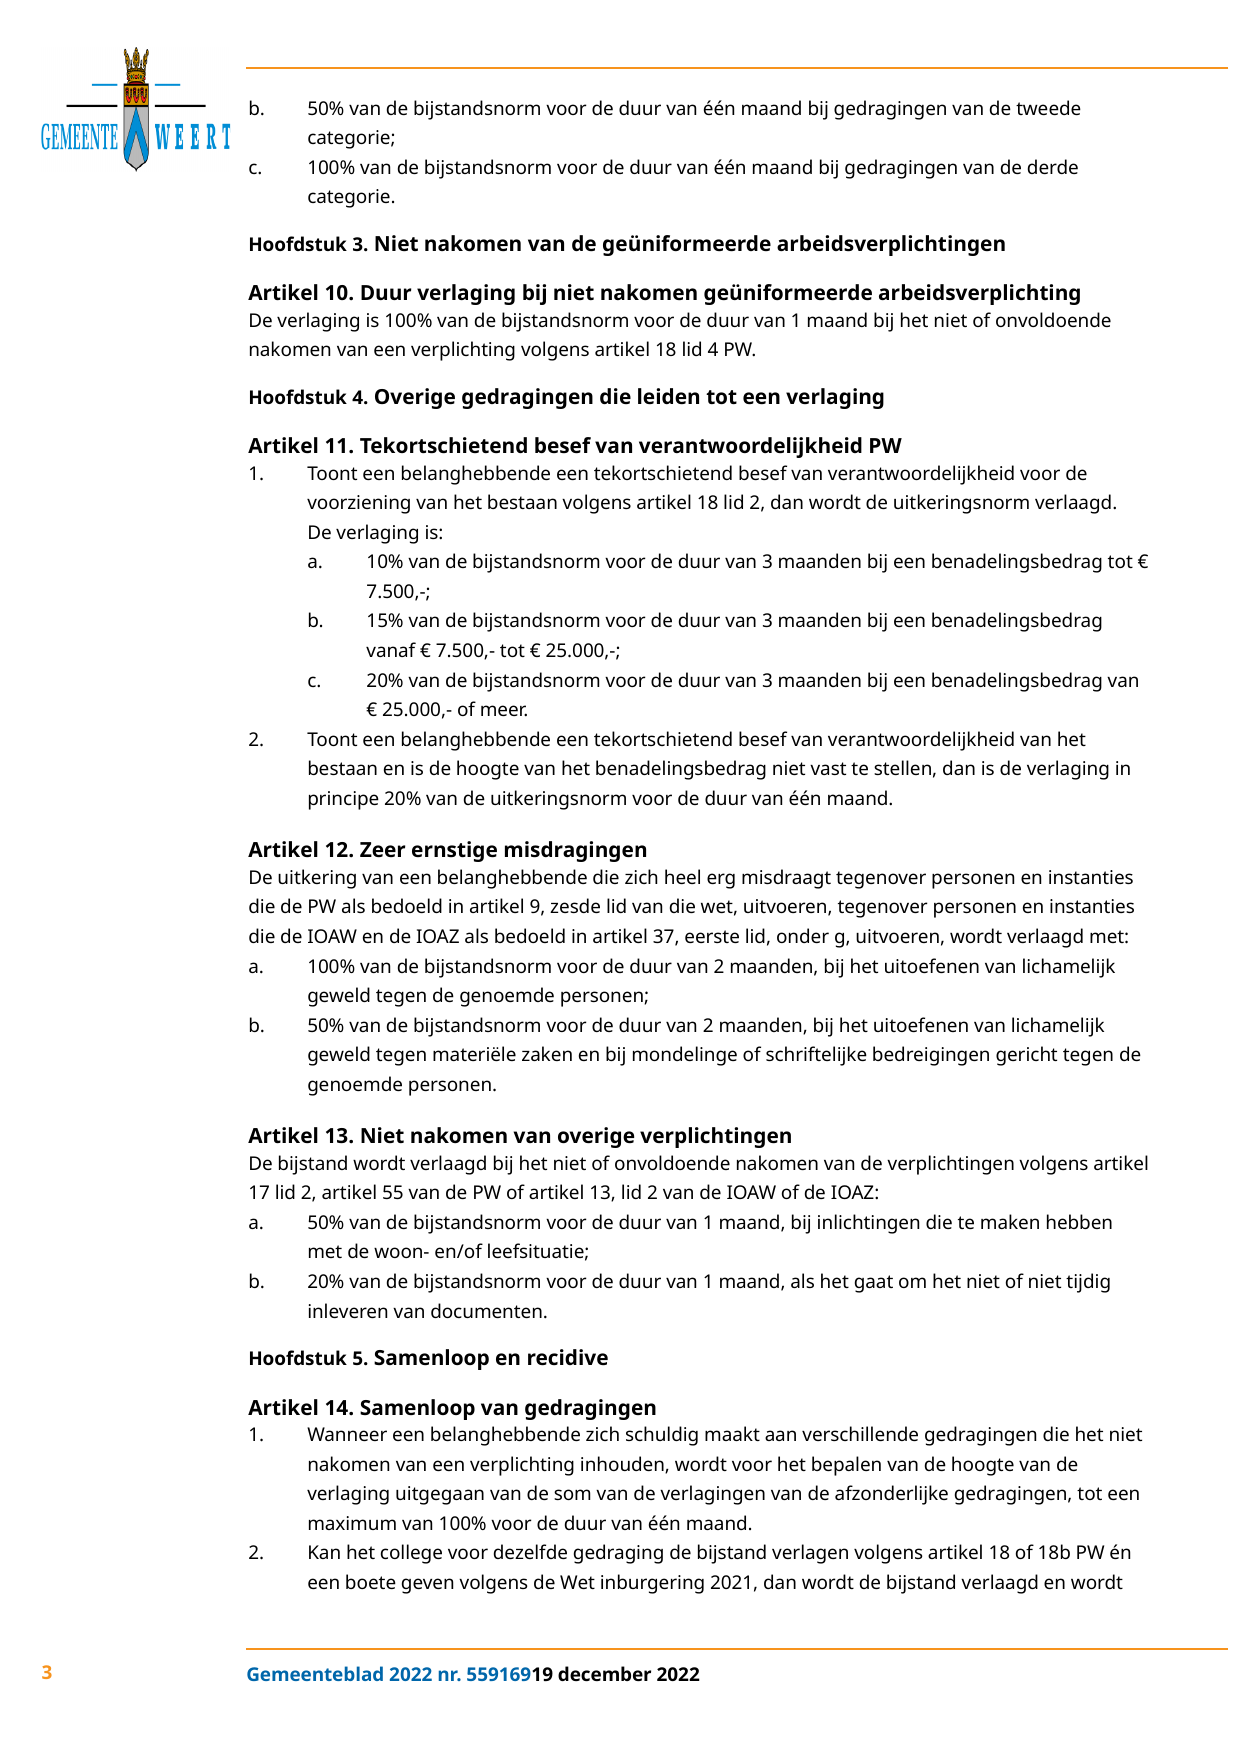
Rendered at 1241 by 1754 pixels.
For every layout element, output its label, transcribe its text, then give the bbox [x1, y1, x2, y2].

list Wanneer een belanghebbende zich schuldig maakt aan verschillende gedragingen die het niet nakomen van een verplichting inhouden, wordt voor het bepalen van de hoogte van de verlaging uitgegaan van de som van de verlagingen van de afzonderlijke gedragingen, tot een maximum van 100% voor de duur van één maand. [248, 1421, 1152, 1536]
list 50% van de bijstandsnorm voor de duur van één maand bij gedragingen van de tweede categorie; [248, 95, 1152, 150]
text Artikel 14. Samenloop van gedragingen [248, 1393, 1152, 1421]
text Artikel 11. Tekortschietend besef van verantwoordelijkheid PW [248, 431, 1152, 460]
list Kan het college voor dezelfde gedraging de bijstand verlagen volgens artikel 18 of 18b PW én een boete geven volgens de Wet inburgering 2021, dan wordt de bijstand verlaagd en wordt [248, 1539, 1152, 1595]
list 100% van de bijstandsnorm voor de duur van 2 maanden, bij het uitoefenen van lichamelijk geweld tegen de genoemde personen; [248, 953, 1152, 1008]
list Toont een belanghebbende een tekortschietend besef van verantwoordelijkheid voor de voorziening van het bestaan volgens artikel 18 lid 2, dan wordt de uitkeringsnorm verlaagd. [248, 460, 1152, 515]
text Artikel 13. Niet nakomen van overige verplichtingen [248, 1122, 1152, 1150]
text De bijstand wordt verlaagd bij het niet of onvoldoende nakomen van de verplichtingen volgens artikel 17 lid 2, artikel 55 van de PW of artikel 13, lid 2 van de IOAW of de IOAZ: [248, 1150, 1152, 1205]
text Hoofdstuk 3. Niet nakomen van de geüniformeerde arbeidsverplichtingen [248, 229, 1152, 258]
list 20% van de bijstandsnorm voor de duur van 3 maanden bij een benadelingsbedrag van € 25.000,- of meer. [307, 667, 1152, 722]
list 10% van de bijstandsnorm voor de duur van 3 maanden bij een benadelingsbedrag tot € 7.500,-; [307, 548, 1152, 604]
text De verlaging is 100% van de bijstandsnorm voor de duur van 1 maand bij het niet of onvoldoende nakomen van een verplichting volgens artikel 18 lid 4 PW. [248, 307, 1152, 362]
list 20% van de bijstandsnorm voor de duur van 1 maand, als het gaat om het niet of niet tijdig inleveren van documenten. [248, 1268, 1152, 1324]
text Hoofdstuk 5. Samenloop en recidive [248, 1343, 1152, 1372]
text De uitkering van een belanghebbende die zich heel erg misdraagt tegenover personen en instanties die de PW als bedoeld in artikel 9, zesde lid van die wet, uitvoeren, tegenover personen en instanties die de IOAW en de IOAZ als bedoeld in artikel 37, eerste lid, onder g, uitvoeren, wordt verlaagd met: [248, 864, 1152, 949]
text Hoofdstuk 4. Overige gedragingen die leiden tot een verlaging [248, 382, 1152, 411]
list Toont een belanghebbende een tekortschietend besef van verantwoordelijkheid van het bestaan en is de hoogte van het benadelingsbedrag niet vast te stellen, dan is de verlaging in principe 20% van de uitkeringsnorm voor de duur van één maand. [248, 726, 1152, 811]
list 50% van de bijstandsnorm voor de duur van 2 maanden, bij het uitoefenen van lichamelijk geweld tegen materiële zaken en bij mondelinge of schriftelijke bedreigingen gericht tegen de genoemde personen. [248, 1012, 1152, 1097]
list 100% van de bijstandsnorm voor de duur van één maand bij gedragingen van de derde categorie. [248, 154, 1152, 209]
text Artikel 10. Duur verlaging bij niet nakomen geüniformeerde arbeidsverplichting [248, 278, 1152, 307]
text Artikel 12. Zeer ernstige misdragingen [248, 836, 1152, 864]
list 50% van de bijstandsnorm voor de duur van 1 maand, bij inlichtingen die te maken hebben met de woon- en/of leefsituatie; [248, 1209, 1152, 1264]
list 15% van de bijstandsnorm voor de duur van 3 maanden bij een benadelingsbedrag vanaf € 7.500,- tot € 25.000,-; [307, 608, 1152, 663]
picture [41, 47, 231, 172]
list De verlaging is: [248, 519, 1152, 545]
